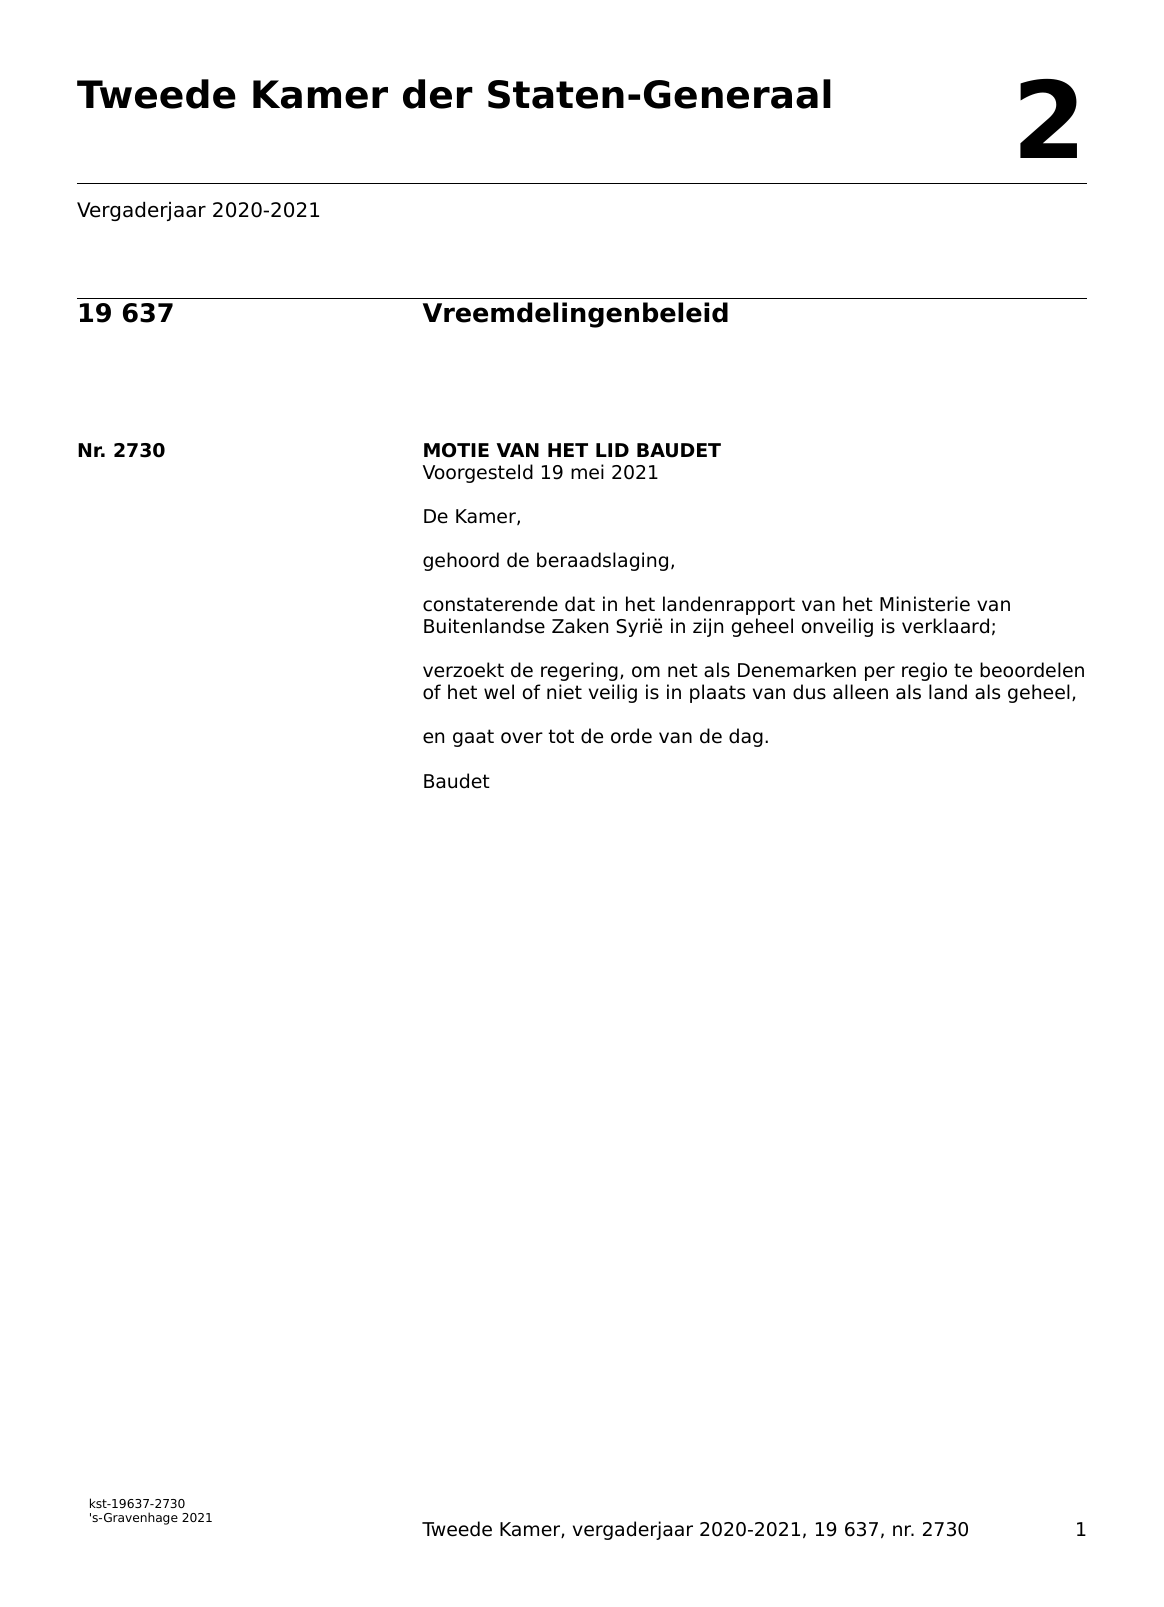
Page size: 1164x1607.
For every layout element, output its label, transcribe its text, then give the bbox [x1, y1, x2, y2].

table_cell Vergaderjaar 2020-2021 [77, 184, 1087, 298]
text constaterende dat in het landenrapport van het Ministerie van Buitenlandse Zaken Syrië in zijn geheel onveilig is verklaard; [422, 594, 1087, 638]
text verzoekt de regering, om net als Denemarken per regio te beoordelen of het wel of niet veilig is in plaats van dus alleen als land als geheel, [422, 660, 1087, 704]
text 's-Gravenhage 2021 [88, 1511, 323, 1525]
text De Kamer, [422, 506, 1087, 528]
table_header 2 [886, 59, 1087, 183]
text en gaat over tot de orde van de dag. [422, 726, 1087, 748]
text Voorgesteld 19 mei 2021 [422, 462, 1087, 484]
subtitle 19 637 Vreemdelingenbeleid [77, 299, 1087, 329]
text kst-19637-2730 [88, 1497, 323, 1511]
table_header Tweede Kamer der Staten-Generaal [77, 59, 886, 183]
subtitle Nr. 2730 MOTIE VAN HET LID BAUDET [77, 440, 1087, 462]
text gehoord de beraadslaging, [422, 550, 1087, 572]
text Baudet [422, 771, 1087, 793]
